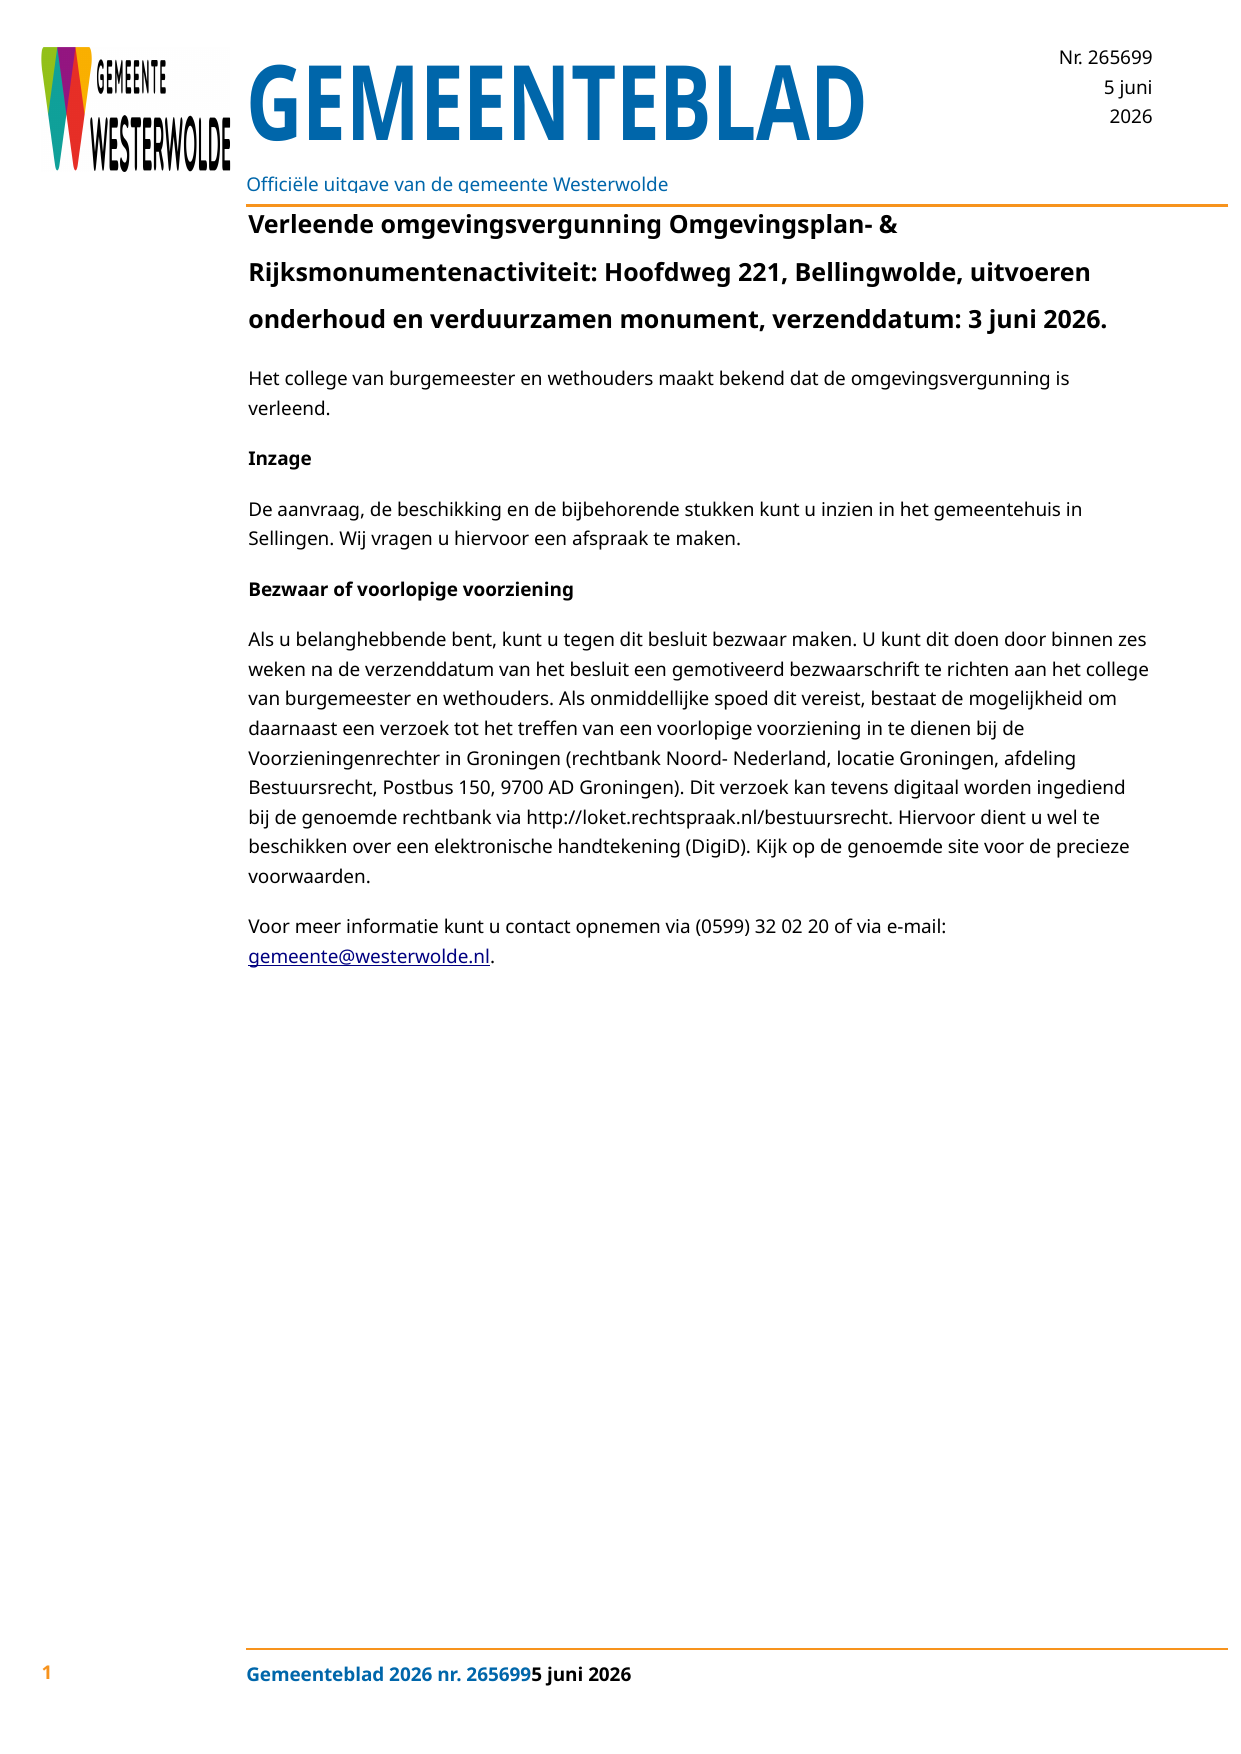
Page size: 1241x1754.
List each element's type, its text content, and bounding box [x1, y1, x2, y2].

text Als u belanghebbende bent, kunt u tegen dit besluit bezwaar maken. U kunt dit doen door binnen zes weken na de verzenddatum van het besluit een gemotiveerd bezwaarschrift te richten aan het college van burgemeester en wethouders. Als onmiddellijke spoed dit vereist, bestaat de mogelijkheid om daarnaast een verzoek tot het treffen van een voorlopige voorziening in te dienen bij de Voorzieningenrechter in Groningen (rechtbank Noord- Nederland, locatie Groningen, afdeling Bestuursrecht, Postbus 150, 9700 AD Groningen). Dit verzoek kan tevens digitaal worden ingediend bij de genoemde rechtbank via http://loket.rechtspraak.nl/bestuursrecht. Hiervoor dient u wel te beschikken over een elektronische handtekening (DigiD). Kijk op de genoemde site voor de precieze voorwaarden. [248, 626, 1152, 889]
text Verleende omgevingsvergunning Omgevingsplan- & Rijksmonumentenactiviteit: Hoofdweg 221, Bellingwolde, uitvoeren onderhoud en verduurzamen monument, verzenddatum: 3 juni 2026. [248, 207, 1152, 336]
picture [41, 47, 231, 172]
text Bezwaar of voorlopige voorziening [248, 576, 1152, 602]
text Inzage [248, 446, 1152, 471]
text Het college van burgemeester en wethouders maakt bekend dat de omgevingsvergunning is verleend. [248, 366, 1152, 421]
text De aanvraag, de beschikking en de bijbehorende stukken kunt u inzien in het gemeentehuis in Sellingen. Wij vragen u hiervoor een afspraak te maken. [248, 496, 1152, 551]
text Voor meer informatie kunt u contact opnemen via (0599) 32 02 20 of via e-mail: gemeente@westerwolde.nl. [248, 913, 1152, 969]
